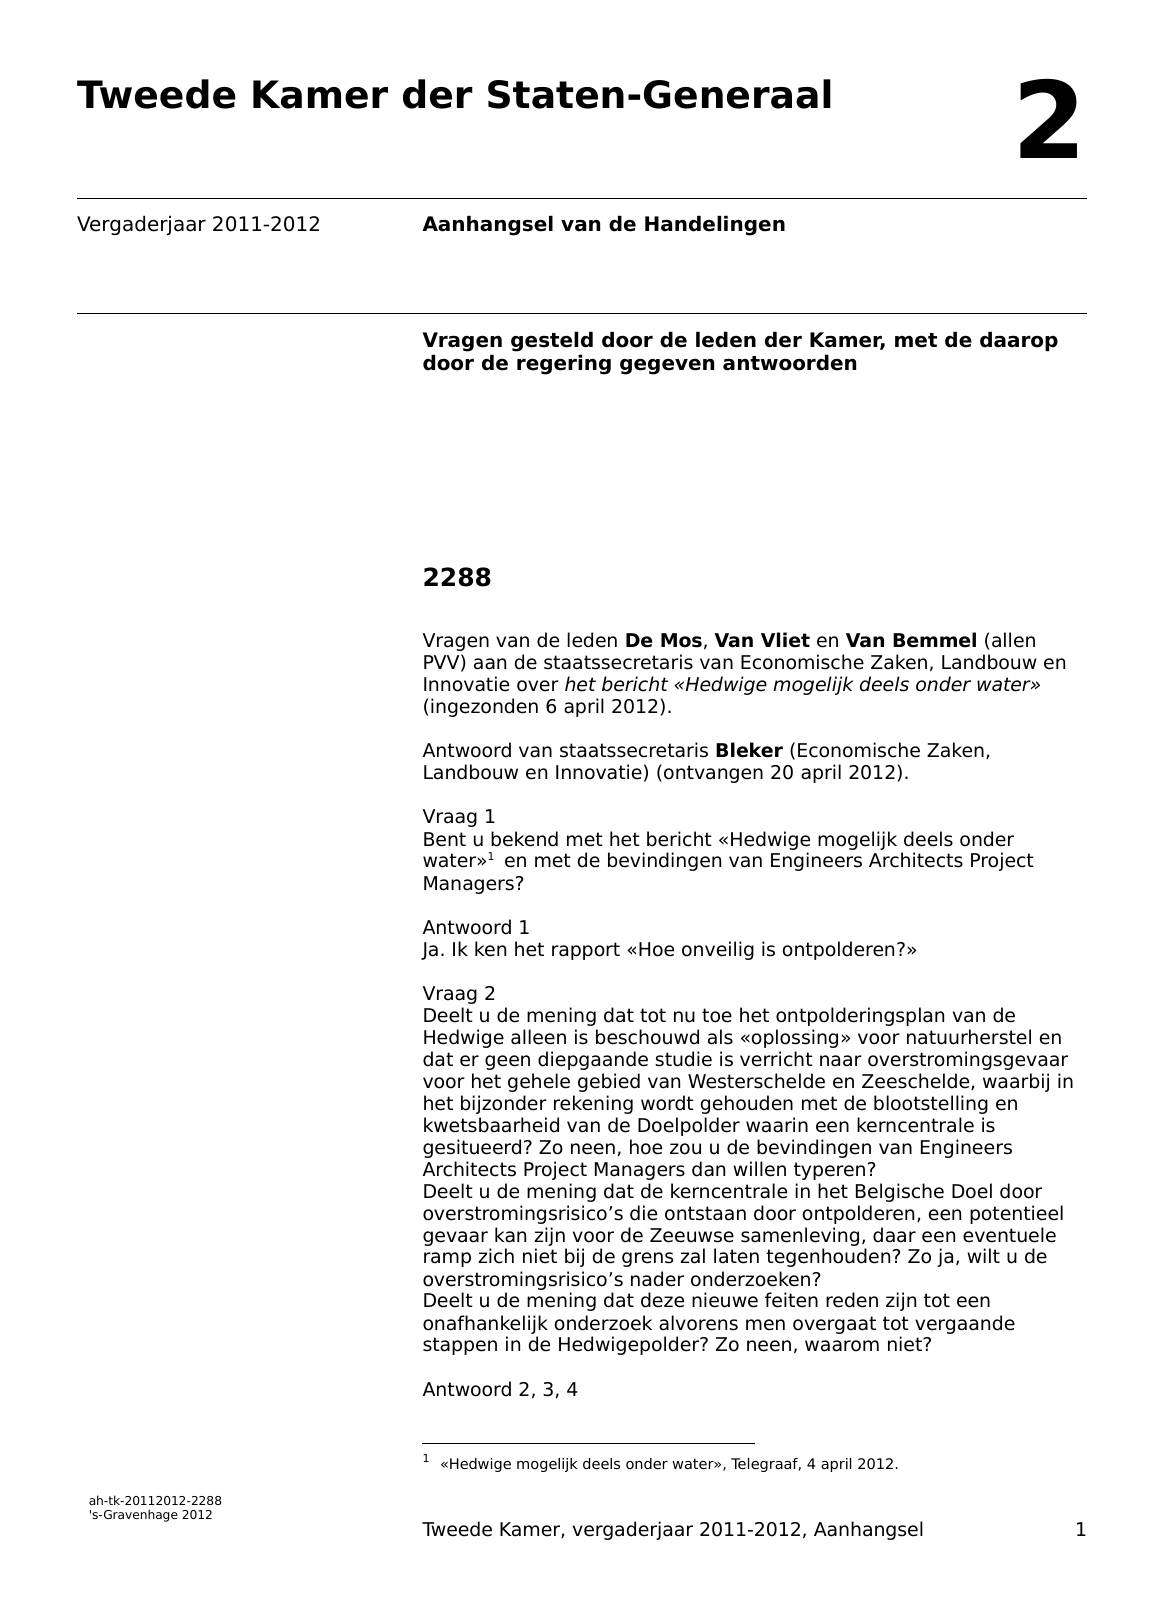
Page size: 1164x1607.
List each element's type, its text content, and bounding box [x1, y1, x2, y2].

text Antwoord 1 [422, 917, 1087, 938]
table_cell Vragen gesteld door de leden der Kamer, met de daarop door de regering gegeven antwoorden [422, 314, 1087, 375]
text Vraag 1 [422, 806, 1087, 828]
text 2288 [422, 563, 1087, 592]
text Antwoord van staatssecretaris Bleker (Economische Zaken, Landbouw en Innovatie) (ontvangen 20 april 2012). [422, 740, 1087, 784]
text Ja. Ik ken het rapport «Hoe onveilig is ontpolderen?» [422, 938, 1087, 961]
text Bent u bekend met het bericht «Hedwige mogelijk deels onder water» en met de bevindingen van Engineers Architects Project Managers? [422, 828, 1087, 894]
text Vragen van de leden De Mos, Van Vliet en Van Bemmel (allen PVV) aan de staatssecretaris van Economische Zaken, Landbouw en Innovatie over het bericht «Hedwige mogelijk deels onder water» (ingezonden 6 april 2012). [422, 630, 1087, 718]
text «Hedwige mogelijk deels onder water», Telegraaf, 4 april 2012. [422, 1452, 1087, 1474]
text Deelt u de mening dat tot nu toe het ontpolderingsplan van de Hedwige alleen is beschouwd als «oplossing» voor natuurherstel en dat er geen diepgaande studie is verricht naar overstromingsgevaar voor het gehele gebied van Westerschelde en Zeeschelde, waarbij in het bijzonder rekening wordt gehouden met de blootstelling en kwetsbaarheid van de Doelpolder waarin een kerncentrale is gesitueerd? Zo neen, hoe zou u de bevindingen van Engineers Architects Project Managers dan willen typeren? [422, 1005, 1087, 1181]
table_cell Aanhangsel van de Handelingen [422, 199, 1087, 313]
text 's-Gravenhage 2012 [88, 1508, 323, 1522]
text Antwoord 2, 3, 4 [422, 1378, 1087, 1401]
text ah-tk-20112012-2288 [88, 1494, 323, 1508]
table_cell Vergaderjaar 2011-2012 [77, 199, 422, 313]
table_cell [77, 314, 422, 375]
table_header 2 [886, 59, 1087, 198]
text Vraag 2 [422, 983, 1087, 1005]
text Deelt u de mening dat deze nieuwe feiten reden zijn tot een onafhankelijk onderzoek alvorens men overgaat tot vergaande stappen in de Hedwigepolder? Zo neen, waarom niet? [422, 1290, 1087, 1356]
text Deelt u de mening dat de kerncentrale in het Belgische Doel door overstromingsrisico’s die ontstaan door ontpolderen, een potentieel gevaar kan zijn voor de Zeeuwse samenleving, daar een eventuele ramp zich niet bij de grens zal laten tegenhouden? Zo ja, wilt u de overstromingsrisico’s nader onderzoeken? [422, 1181, 1087, 1290]
table_header Tweede Kamer der Staten-Generaal [77, 59, 886, 198]
